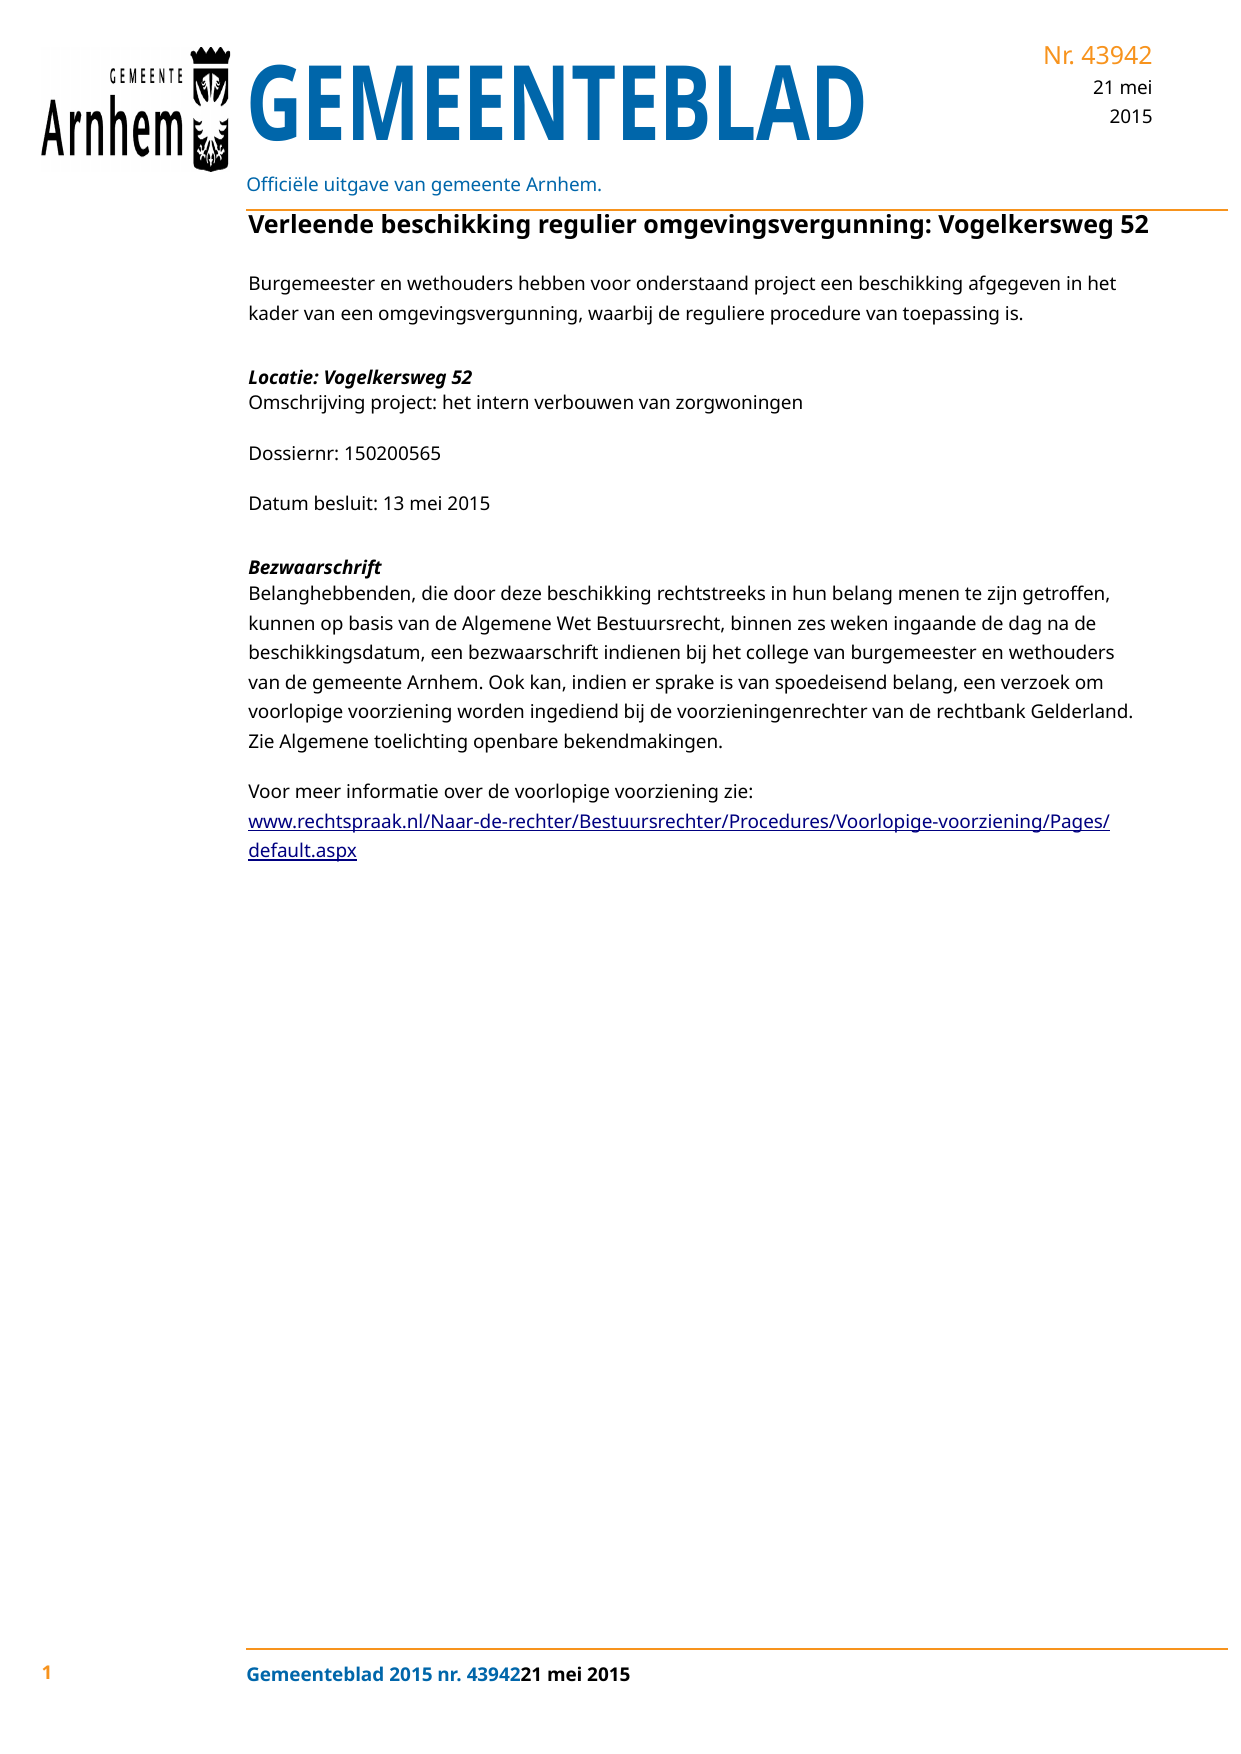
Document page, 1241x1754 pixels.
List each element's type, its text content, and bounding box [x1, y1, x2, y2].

text Locatie: Vogelkersweg 52 [248, 364, 1152, 389]
text Voor meer informatie over de voorlopige voorziening zie: www.rechtspraak.nl/Naar-de-rechter/Bestuursrechter/Procedures/Voorlopige-voorziening/Pages/default.aspx [248, 778, 1152, 863]
picture [41, 47, 231, 172]
text Verleende beschikking regulier omgevingsvergunning: Vogelkersweg 52 [248, 211, 1152, 241]
text Bezwaarschrift [248, 554, 1152, 580]
text Belanghebbenden, die door deze beschikking rechtstreeks in hun belang menen te zijn getroffen, kunnen op basis van de Algemene Wet Bestuursrecht, binnen zes weken ingaande de dag na de beschikkingsdatum, een bezwaarschrift indienen bij het college van burgemeester en wethouders van de gemeente Arnhem. Ook kan, indien er sprake is van spoedeisend belang, een verzoek om voorlopige voorziening worden ingediend bij de voorzieningenrechter van de rechtbank Gelderland. Zie Algemene toelichting openbare bekendmakingen. [248, 580, 1152, 754]
text Dossiernr: 150200565 [248, 440, 1152, 466]
text Omschrijving project: het intern verbouwen van zorgwoningen [248, 389, 1152, 415]
text Burgemeester en wethouders hebben voor onderstaand project een beschikking afgegeven in het kader van een omgevingsvergunning, waarbij de reguliere procedure van toepassing is. [248, 270, 1152, 326]
text Datum besluit: 13 mei 2015 [248, 490, 1152, 516]
